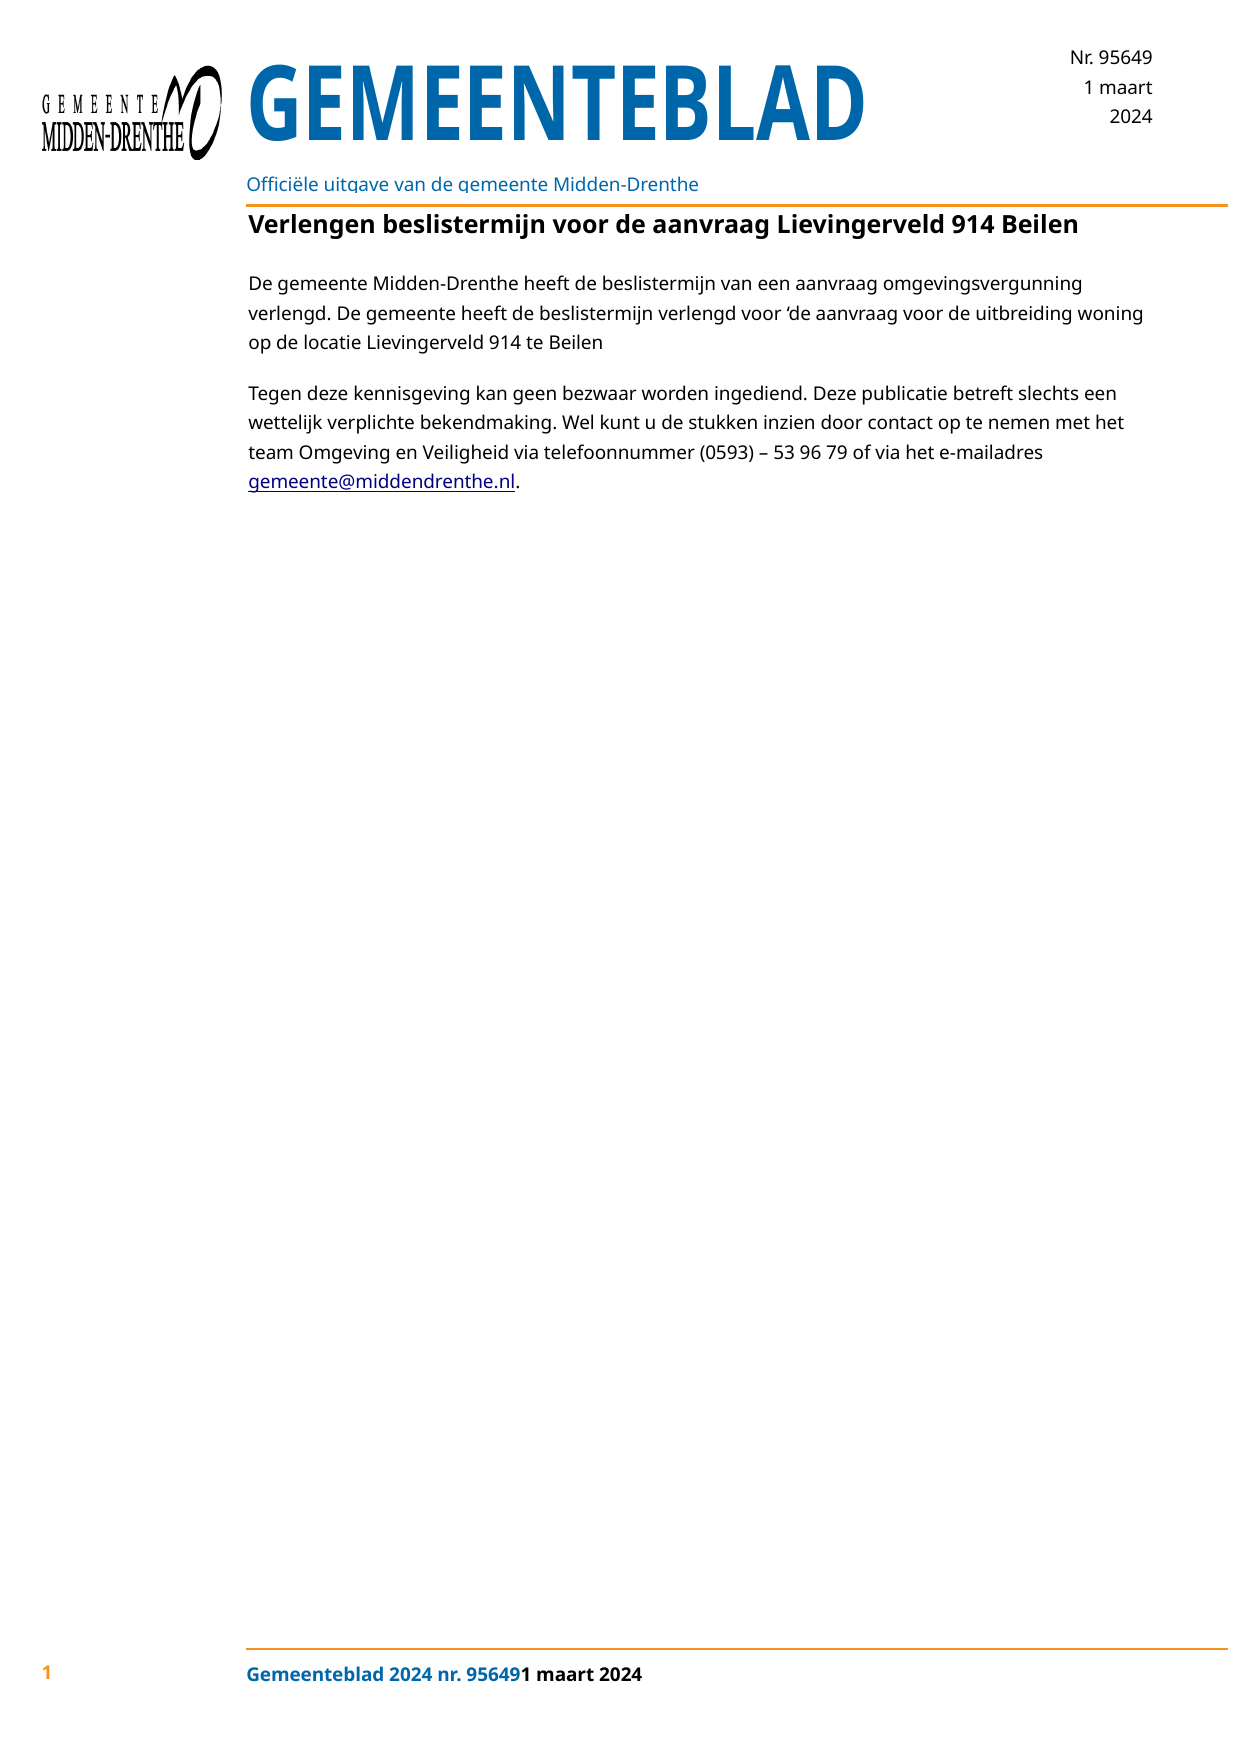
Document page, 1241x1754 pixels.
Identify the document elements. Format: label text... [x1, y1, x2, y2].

text Tegen deze kennisgeving kan geen bezwaar worden ingediend. Deze publicatie betreft slechts een wettelijk verplichte bekendmaking. Wel kunt u de stukken inzien door contact op te nemen met het team Omgeving en Veiligheid via telefoonnummer (0593) – 53 96 79 of via het e-mailadres gemeente@middendrenthe.nl. [248, 380, 1152, 494]
text Verlengen beslistermijn voor de aanvraag Lievingerveld 914 Beilen [248, 207, 1152, 241]
text De gemeente Midden-Drenthe heeft de beslistermijn van een aanvraag omgevingsvergunning verlengd. De gemeente heeft de beslistermijn verlengd voor ‘de aanvraag voor de uitbreiding woning op de locatie Lievingerveld 914 te Beilen [248, 270, 1152, 355]
picture [41, 47, 231, 172]
